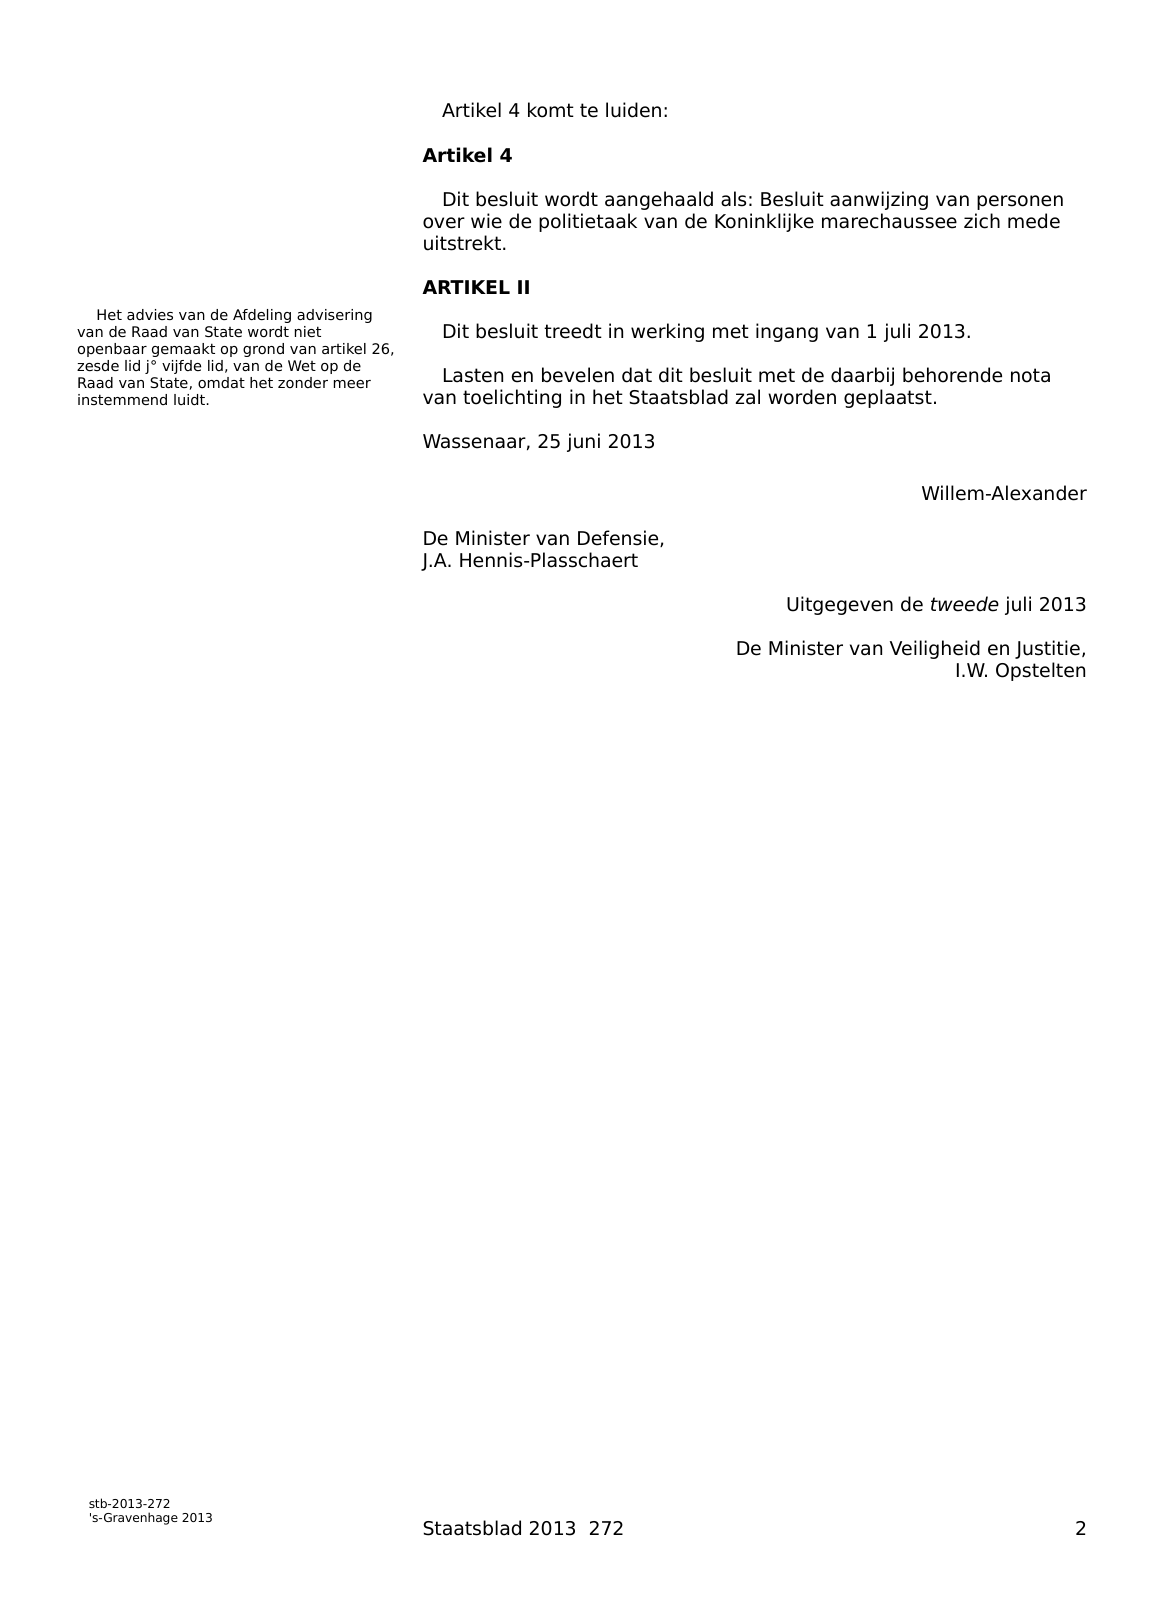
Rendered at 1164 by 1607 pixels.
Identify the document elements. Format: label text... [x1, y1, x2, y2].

text Artikel 4 komt te luiden: [422, 100, 1087, 122]
text stb-2013-272 [88, 1497, 323, 1511]
text Wassenaar, 25 juni 2013 [422, 431, 1087, 453]
subtitle ARTIKEL II [422, 277, 1087, 299]
text Dit besluit treedt in werking met ingang van 1 juli 2013. [422, 321, 1087, 343]
text Het advies van de Afdeling advisering van de Raad van State wordt niet openbaar gemaakt op grond van artikel 26, zesde lid j° vijfde lid, van de Wet op de Raad van State, omdat het zonder meer instemmend luidt. [77, 307, 396, 409]
text Willem-Alexander [422, 483, 1087, 505]
text De Minister van Defensie, J.A. Hennis-Plasschaert [422, 527, 1087, 571]
text Uitgegeven de tweede juli 2013 [422, 594, 1087, 616]
text De Minister van Veiligheid en Justitie, I.W. Opstelten [422, 638, 1087, 682]
subtitle Artikel 4 [422, 144, 1087, 167]
text 's-Gravenhage 2013 [88, 1511, 323, 1525]
text Lasten en bevelen dat dit besluit met de daarbij behorende nota van toelichting in het Staatsblad zal worden geplaatst. [422, 365, 1087, 409]
text Dit besluit wordt aangehaald als: Besluit aanwijzing van personen over wie de politietaak van de Koninklijke marechaussee zich mede uitstrekt. [422, 189, 1087, 255]
